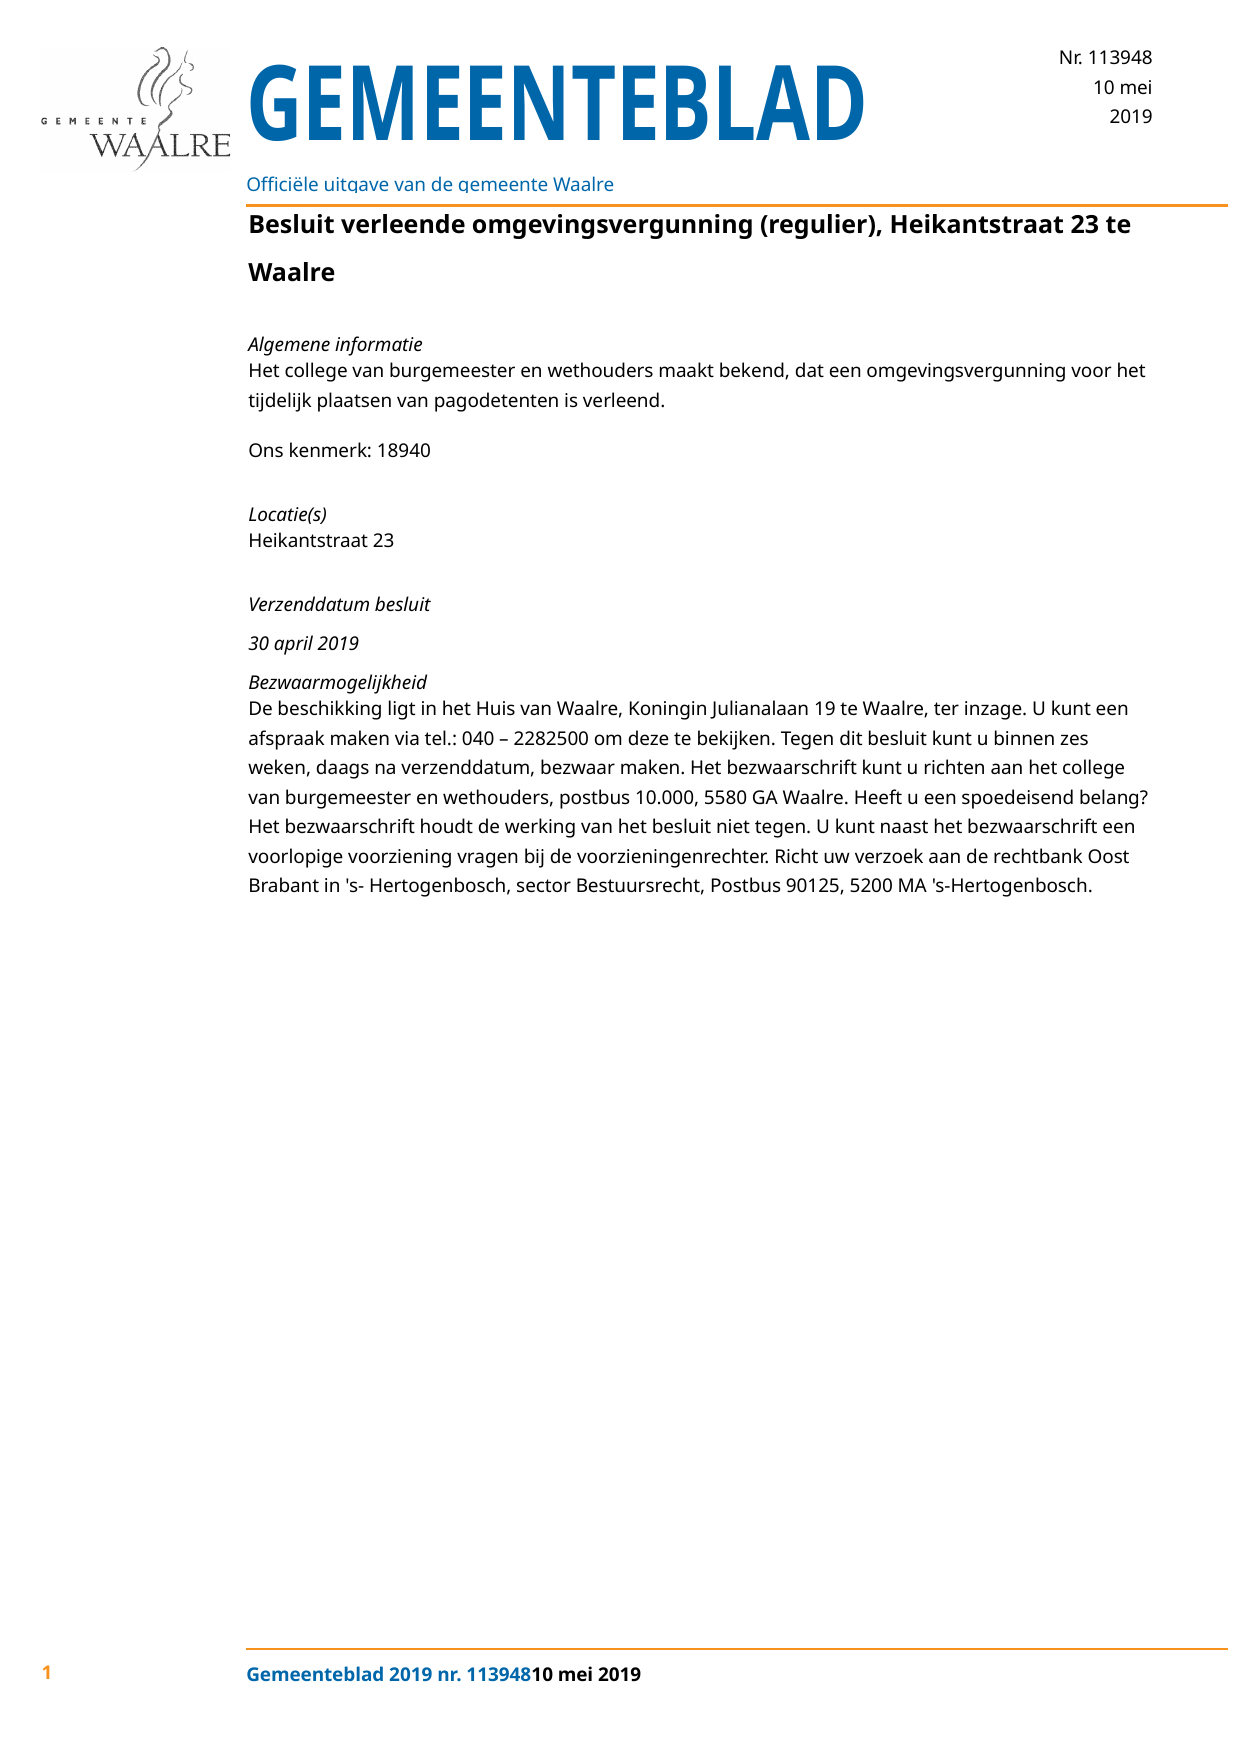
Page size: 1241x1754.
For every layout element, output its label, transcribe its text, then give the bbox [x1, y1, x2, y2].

text Algemene informatie [248, 331, 1152, 357]
text Heikantstraat 23 [248, 527, 1152, 553]
text Het college van burgemeester en wethouders maakt bekend, dat een omgevingsvergunning voor het tijdelijk plaatsen van pagodetenten is verleend. [248, 357, 1152, 412]
text Ons kenmerk: 18940 [248, 437, 1152, 463]
text Verzenddatum besluit [248, 591, 1152, 617]
picture [41, 47, 231, 172]
text De beschikking ligt in het Huis van Waalre, Koningin Julianalaan 19 te Waalre, ter inzage. U kunt een afspraak maken via tel.: 040 – 2282500 om deze te bekijken. Tegen dit besluit kunt u binnen zes weken, daags na verzenddatum, bezwaar maken. Het bezwaarschrift kunt u richten aan het college van burgemeester en wethouders, postbus 10.000, 5580 GA Waalre. Heeft u een spoedeisend belang? Het bezwaarschrift houdt de werking van het besluit niet tegen. U kunt naast het bezwaarschrift een voorlopige voorziening vragen bij de voorzieningenrechter. Richt uw verzoek aan de rechtbank Oost Brabant in 's- Hertogenbosch, sector Bestuursrecht, Postbus 90125, 5200 MA 's-Hertogenbosch. [248, 695, 1152, 898]
text Besluit verleende omgevingsvergunning (regulier), Heikantstraat 23 te Waalre [248, 207, 1152, 288]
text Locatie(s) [248, 501, 1152, 527]
text 30 april 2019 [248, 630, 1152, 656]
text Bezwaarmogelijkheid [248, 669, 1152, 695]
